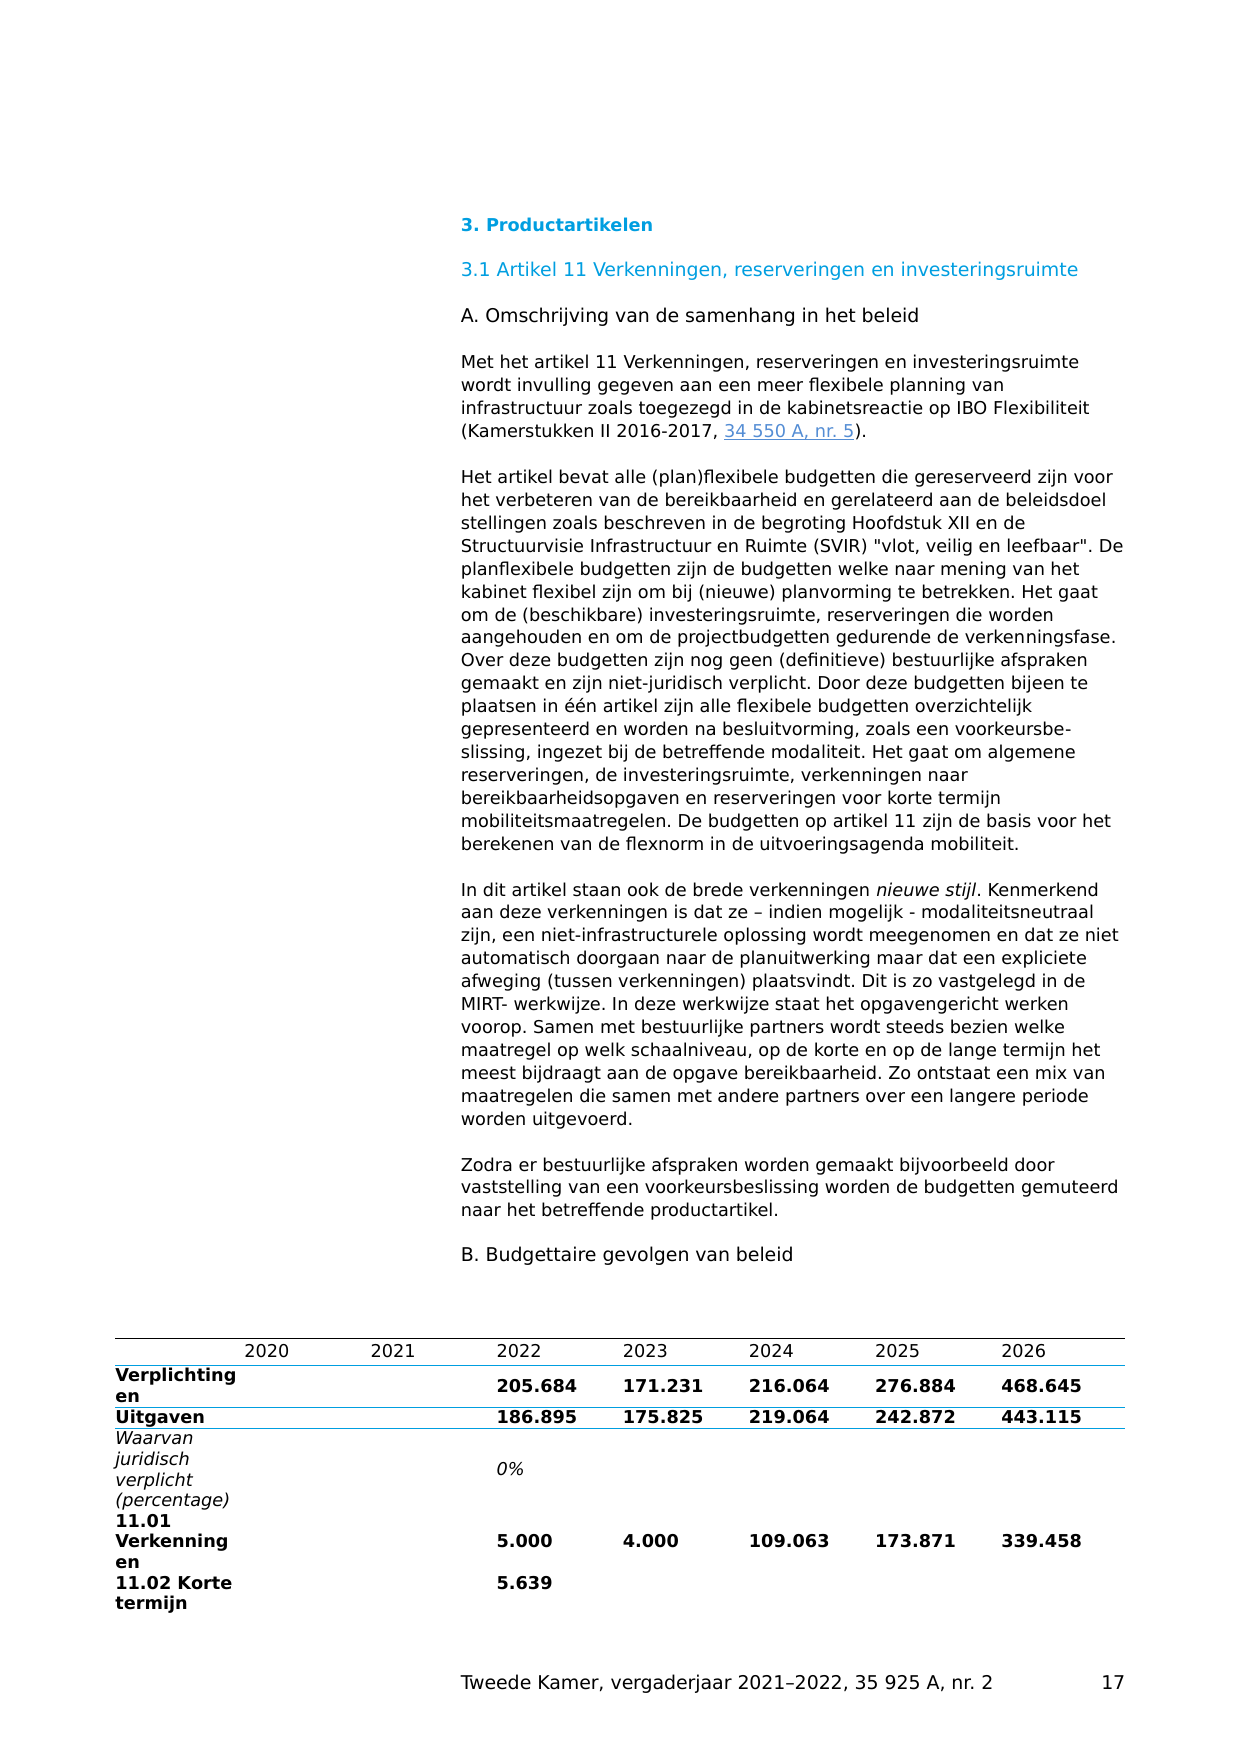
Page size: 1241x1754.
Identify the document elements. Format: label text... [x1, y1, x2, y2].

table_cell Verplichtingen [115, 1366, 241, 1407]
table_cell [368, 1429, 493, 1511]
table_cell 2025 [872, 1339, 998, 1365]
table_cell 0% [494, 1429, 620, 1511]
table_cell 11.01 Verkenningen [115, 1511, 241, 1573]
table_cell 276.884 [872, 1366, 998, 1407]
table_cell 2024 [746, 1339, 872, 1365]
table_cell [241, 1408, 367, 1428]
table_cell 4.000 [620, 1511, 746, 1573]
table_cell 5.000 [494, 1511, 620, 1573]
table_cell [872, 1429, 998, 1511]
table_cell 468.645 [998, 1366, 1125, 1407]
table_cell [746, 1429, 872, 1511]
text Met het artikel 11 Verkenningen, reserveringen en investeringsruimte wordt invulling gegeven aan een meer flexibele planning van infrastructuur zoals toegezegd in de kabinetsreactie op IBO Flexibiliteit (Kamerstukken II 2016-2017, 34 550 A, nr. 5). [461, 351, 1125, 442]
table_cell 443.115 [998, 1408, 1125, 1428]
text In dit artikel staan ook de brede verkenningen nieuwe stijl. Kenmerkend aan deze verkenningen is dat ze – indien mogelijk - modaliteitsneutraal zijn, een niet-infrastructurele oplossing wordt meegenomen en dat ze niet automatisch doorgaan naar de planuitwerking maar dat een expliciete afweging (tussen verkenningen) plaatsvindt. Dit is zo vastgelegd in de MIRT- werkwijze. In deze werkwijze staat het opgavengericht werken voorop. Samen met bestuurlijke partners wordt steeds bezien welke maatregel op welk schaalniveau, op de korte en op de lange termijn het meest bijdraagt aan de opgave bereikbaarheid. Zo ontstaat een mix van maatregelen die samen met andere partners over een langere periode worden uitgevoerd. [461, 878, 1125, 1130]
table_cell [115, 1339, 241, 1365]
table_cell [998, 1573, 1125, 1614]
table_cell [620, 1573, 746, 1614]
title B. Budgettaire gevolgen van beleid [461, 1244, 1125, 1266]
table_cell [241, 1366, 367, 1407]
table_cell 339.458 [998, 1511, 1125, 1573]
table_cell 109.063 [746, 1511, 872, 1573]
text Zodra er bestuurlijke afspraken worden gemaakt bijvoorbeeld door vaststelling van een voorkeursbeslissing worden de budgetten gemuteerd naar het betreffende productartikel. [461, 1153, 1125, 1221]
table_cell 219.064 [746, 1408, 872, 1428]
table_cell [998, 1429, 1125, 1511]
table_cell 2020 [241, 1339, 367, 1365]
table_cell 5.639 [494, 1573, 620, 1614]
table_cell [368, 1408, 493, 1428]
table_cell [241, 1511, 367, 1573]
table_cell 2026 [998, 1339, 1125, 1365]
title 3. Productartikelen [461, 213, 1125, 236]
table_cell [241, 1573, 367, 1614]
table_cell 173.871 [872, 1511, 998, 1573]
table_cell 175.825 [620, 1408, 746, 1428]
table_cell 216.064 [746, 1366, 872, 1407]
title 3.1 Artikel 11 Verkenningen, reserveringen en investeringsruimte [461, 259, 1125, 281]
table_cell 2023 [620, 1339, 746, 1365]
table_cell [620, 1429, 746, 1511]
table_cell 2022 [494, 1339, 620, 1365]
table_cell [368, 1511, 493, 1573]
table_header Tabel 9 Budgettaire gevolgen van uitvoering art. 11 Verkenningen, reserveringen en investeringsruimte (bedragen x € 1.000) [115, 1290, 1125, 1338]
table_cell 11.02 Korte termijn [115, 1573, 241, 1614]
title A. Omschrijving van de samenhang in het beleid [461, 305, 1125, 327]
table_cell [872, 1573, 998, 1614]
table_cell 242.872 [872, 1408, 998, 1428]
table_cell [368, 1573, 493, 1614]
table_cell [746, 1573, 872, 1614]
table_cell [241, 1429, 367, 1511]
table_cell 205.684 [494, 1366, 620, 1407]
text Het artikel bevat alle (plan)flexibele budgetten die gereserveerd zijn voor het verbeteren van de bereikbaarheid en gerelateerd aan de beleidsdoel­ stellingen zoals beschreven in de begroting Hoofdstuk XII en de Structuurvisie Infrastructuur en Ruimte (SVIR) "vlot, veilig en leefbaar". De planflexibele budgetten zijn de budgetten welke naar mening van het kabinet flexibel zijn om bij (nieuwe) planvorming te betrekken. Het gaat om de (beschikbare) investeringsruimte, reserveringen die worden aangehouden en om de projectbudgetten gedurende de verken­ningsfase. Over deze budgetten zijn nog geen (definitieve) bestuurlijke afspraken gemaakt en zijn niet-juridisch verplicht. Door deze budgetten bijeen te plaatsen in één artikel zijn alle flexibele budgetten overzichtelijk gepresenteerd en worden na besluitvorming, zoals een voorkeursbe­slissing, ingezet bij de betreffende modaliteit. Het gaat om algemene reser­veringen, de investeringsruimte, verkenningen naar bereikbaarheidsopgaven en reserveringen voor korte termijn mobiliteitsmaatregelen. De budgetten op artikel 11 zijn de basis voor het berekenen van de flexnorm in de uitvoeringsagenda mobiliteit. [461, 465, 1125, 855]
table_cell 171.231 [620, 1366, 746, 1407]
table_cell Uitgaven [115, 1408, 241, 1428]
table_cell [368, 1366, 493, 1407]
table_cell 2021 [368, 1339, 493, 1365]
table_cell Waarvan juridisch verplicht (percentage) [115, 1429, 241, 1511]
table_cell 186.895 [494, 1408, 620, 1428]
